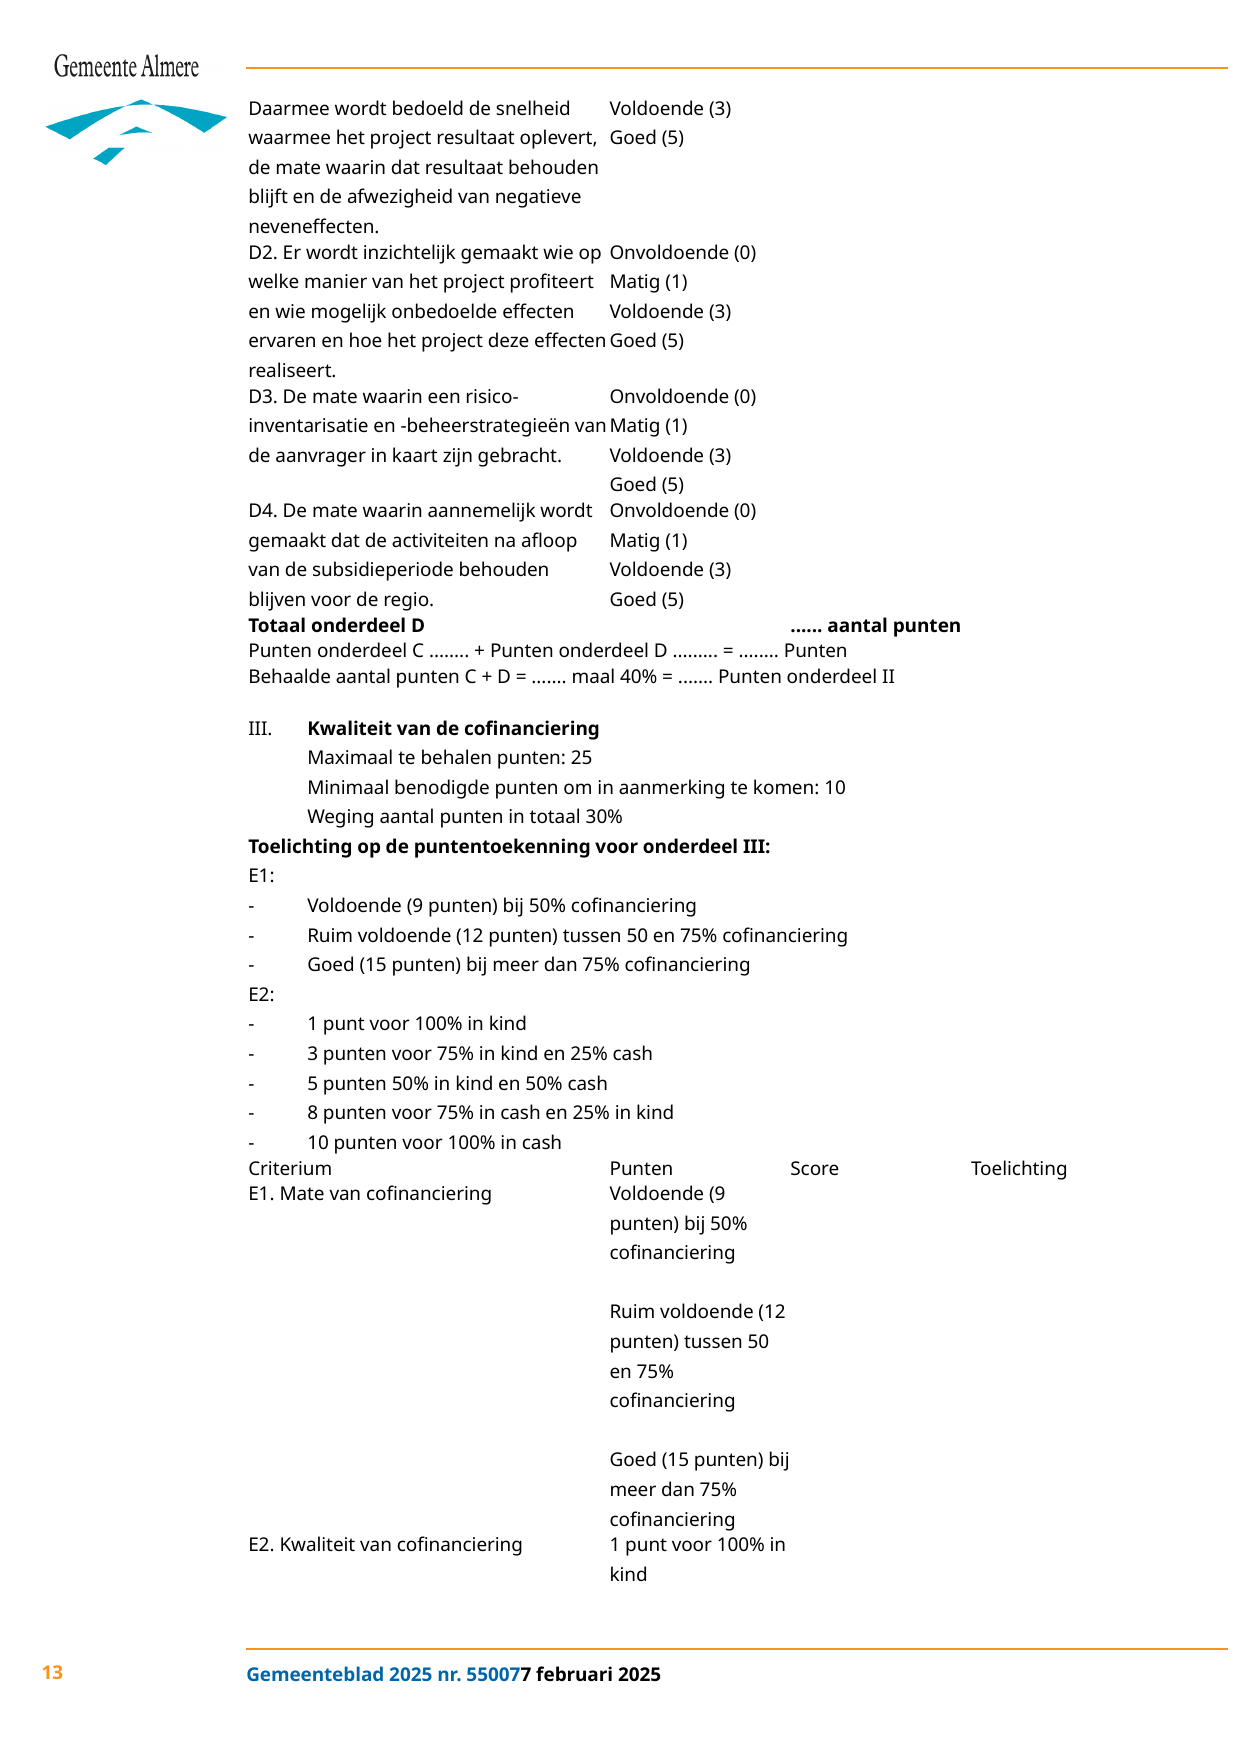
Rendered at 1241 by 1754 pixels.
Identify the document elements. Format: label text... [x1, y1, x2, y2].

table_cell [790, 239, 971, 383]
table_cell [971, 1180, 1152, 1532]
table_cell Kwaliteit van de cofinanciering Maximaal te behalen punten: 25 Minimaal benodigde punten om in aanmerking te komen: 10 Weging aantal punten in totaal 30% Toelichting op de puntentoekenning voor onderdeel III: E1: Voldoende (9 punten) bij 50% cofinanciering Ruim voldoende (12 punten) tussen 50 en 75% cofinanciering Goed (15 punten) bij meer dan 75% cofinanciering E2: 1 punt voor 100% in kind 3 punten voor 75% in kind en 25% cash 5 punten 50% in kind en 50% cash 8 punten voor 75% in cash en 25% in kind 10 punten voor 100% in cash [248, 715, 1152, 1155]
picture [41, 47, 231, 172]
table_cell Voldoende (9 punten) bij 50% cofinanciering Ruim voldoende (12 punten) tussen 50 en 75% cofinanciering Goed (15 punten) bij meer dan 75% cofinanciering [609, 1180, 790, 1532]
table_cell [609, 689, 790, 715]
table_cell [971, 95, 1152, 239]
table_cell Totaal onderdeel D [248, 612, 790, 638]
table_cell [971, 1532, 1152, 1587]
table_cell [971, 383, 1152, 497]
table_cell D4. De mate waarin aannemelijk wordt gemaakt dat de activiteiten na afloop van de subsidieperiode behouden blijven voor de regio. [248, 498, 609, 612]
table_cell [790, 1532, 971, 1587]
table_cell D2. Er wordt inzichtelijk gemaakt wie op welke manier van het project profiteert en wie mogelijk onbedoelde effecten ervaren en hoe het project deze effecten realiseert. [248, 239, 609, 383]
table_cell Toelichting [971, 1155, 1152, 1180]
table_cell [971, 498, 1152, 612]
table_cell Onvoldoende (0) Matig (1) Voldoende (3) Goed (5) [609, 239, 790, 383]
table_cell Onvoldoende (0) Matig (1) Voldoende (3) Goed (5) [609, 498, 790, 612]
table_cell [790, 498, 971, 612]
table_cell Punten [609, 1155, 790, 1180]
table_cell [790, 1180, 971, 1532]
table_cell 1 punt voor 100% in kind [609, 1532, 790, 1587]
table_cell Daarmee wordt bedoeld de snelheid waarmee het project resultaat oplevert, de mate waarin dat resultaat behouden blijft en de afwezigheid van negatieve neveneffecten. [248, 95, 609, 239]
table_cell Onvoldoende (0) Matig (1) Voldoende (3) Goed (5) [609, 383, 790, 497]
table_cell Voldoende (3) Goed (5) [609, 95, 790, 239]
table_cell [790, 689, 971, 715]
table_cell Behaalde aantal punten C + D = ....... maal 40% = ....... Punten onderdeel II [248, 663, 1152, 689]
table_cell Criterium [248, 1155, 609, 1180]
table_cell D3. De mate waarin een risico-inventarisatie en -beheerstrategieën van de aanvrager in kaart zijn gebracht. [248, 383, 609, 497]
table_cell E1. Mate van cofinanciering [248, 1180, 609, 1532]
table_cell [971, 689, 1152, 715]
table_cell [971, 239, 1152, 383]
table_cell [790, 95, 971, 239]
table_cell Punten onderdeel C ........ + Punten onderdeel D ......... = ........ Punten [248, 638, 1152, 663]
table_cell ...... aantal punten [790, 612, 1152, 638]
table_cell [248, 689, 609, 715]
table_cell Score [790, 1155, 971, 1180]
table_cell E2. Kwaliteit van cofinanciering [248, 1532, 609, 1587]
table_cell [790, 383, 971, 497]
